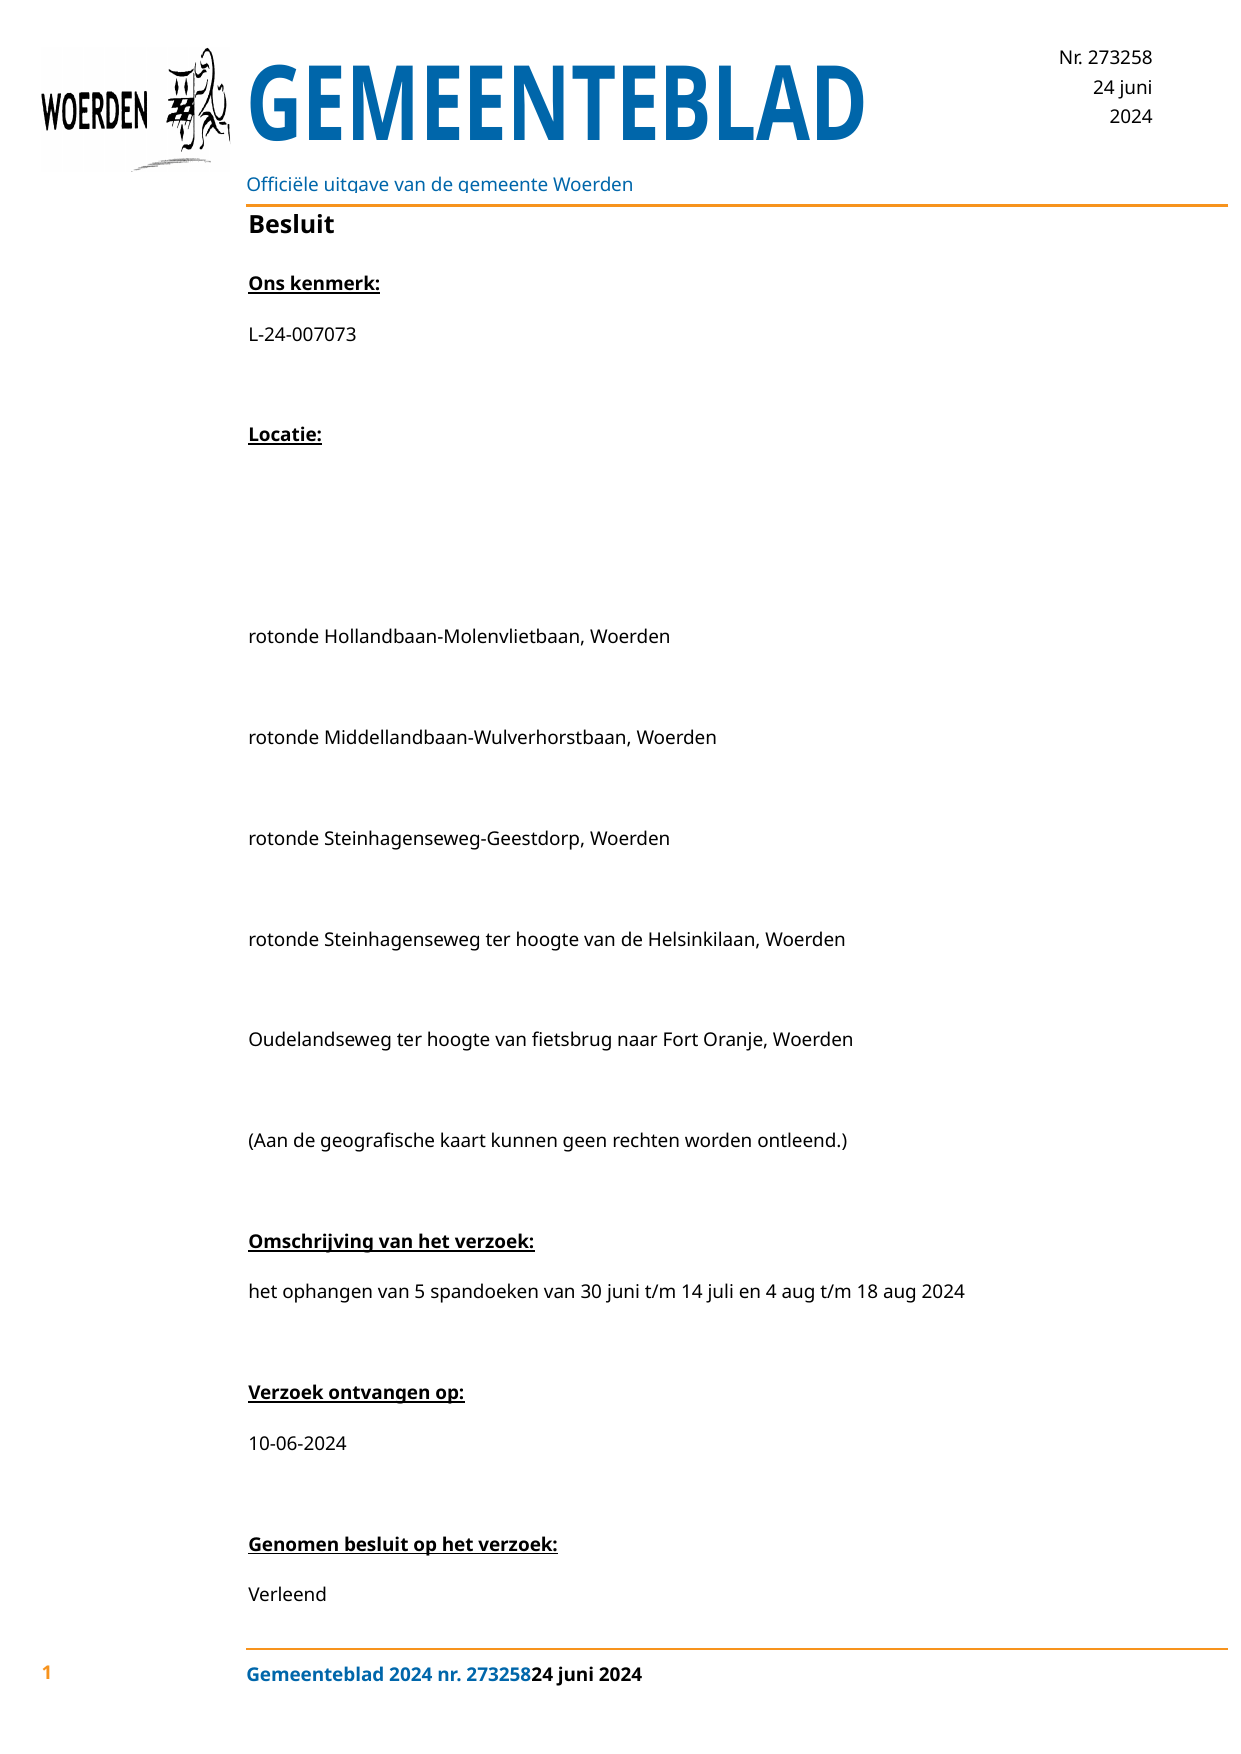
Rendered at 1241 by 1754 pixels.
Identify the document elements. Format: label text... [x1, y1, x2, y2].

text (Aan de geografische kaart kunnen geen rechten worden ontleend.) [248, 1127, 1152, 1153]
text L-24-007073 [248, 321, 1152, 346]
text rotonde Steinhagenseweg ter hoogte van de Helsinkilaan, Woerden [248, 926, 1152, 951]
text rotonde Steinhagenseweg-Geestdorp, Woerden [248, 825, 1152, 851]
text Omschrijving van het verzoek: [248, 1228, 1152, 1254]
text Genomen besluit op het verzoek: [248, 1531, 1152, 1556]
text Locatie: [248, 422, 1152, 447]
text het ophangen van 5 spandoeken van 30 juni t/m 14 juli en 4 aug t/m 18 aug 2024 [248, 1279, 1152, 1304]
text Besluit [248, 207, 1152, 241]
text Verzoek ontvangen op: [248, 1379, 1152, 1405]
text Oudelandseweg ter hoogte van fietsbrug naar Fort Oranje, Woerden [248, 1027, 1152, 1052]
text rotonde Middellandbaan-Wulverhorstbaan, Woerden [248, 724, 1152, 750]
text Ons kenmerk: [248, 270, 1152, 296]
picture [41, 47, 231, 172]
text rotonde Hollandbaan-Molenvlietbaan, Woerden [248, 623, 1152, 649]
text Verleend [248, 1581, 1152, 1607]
text 10-06-2024 [248, 1430, 1152, 1456]
